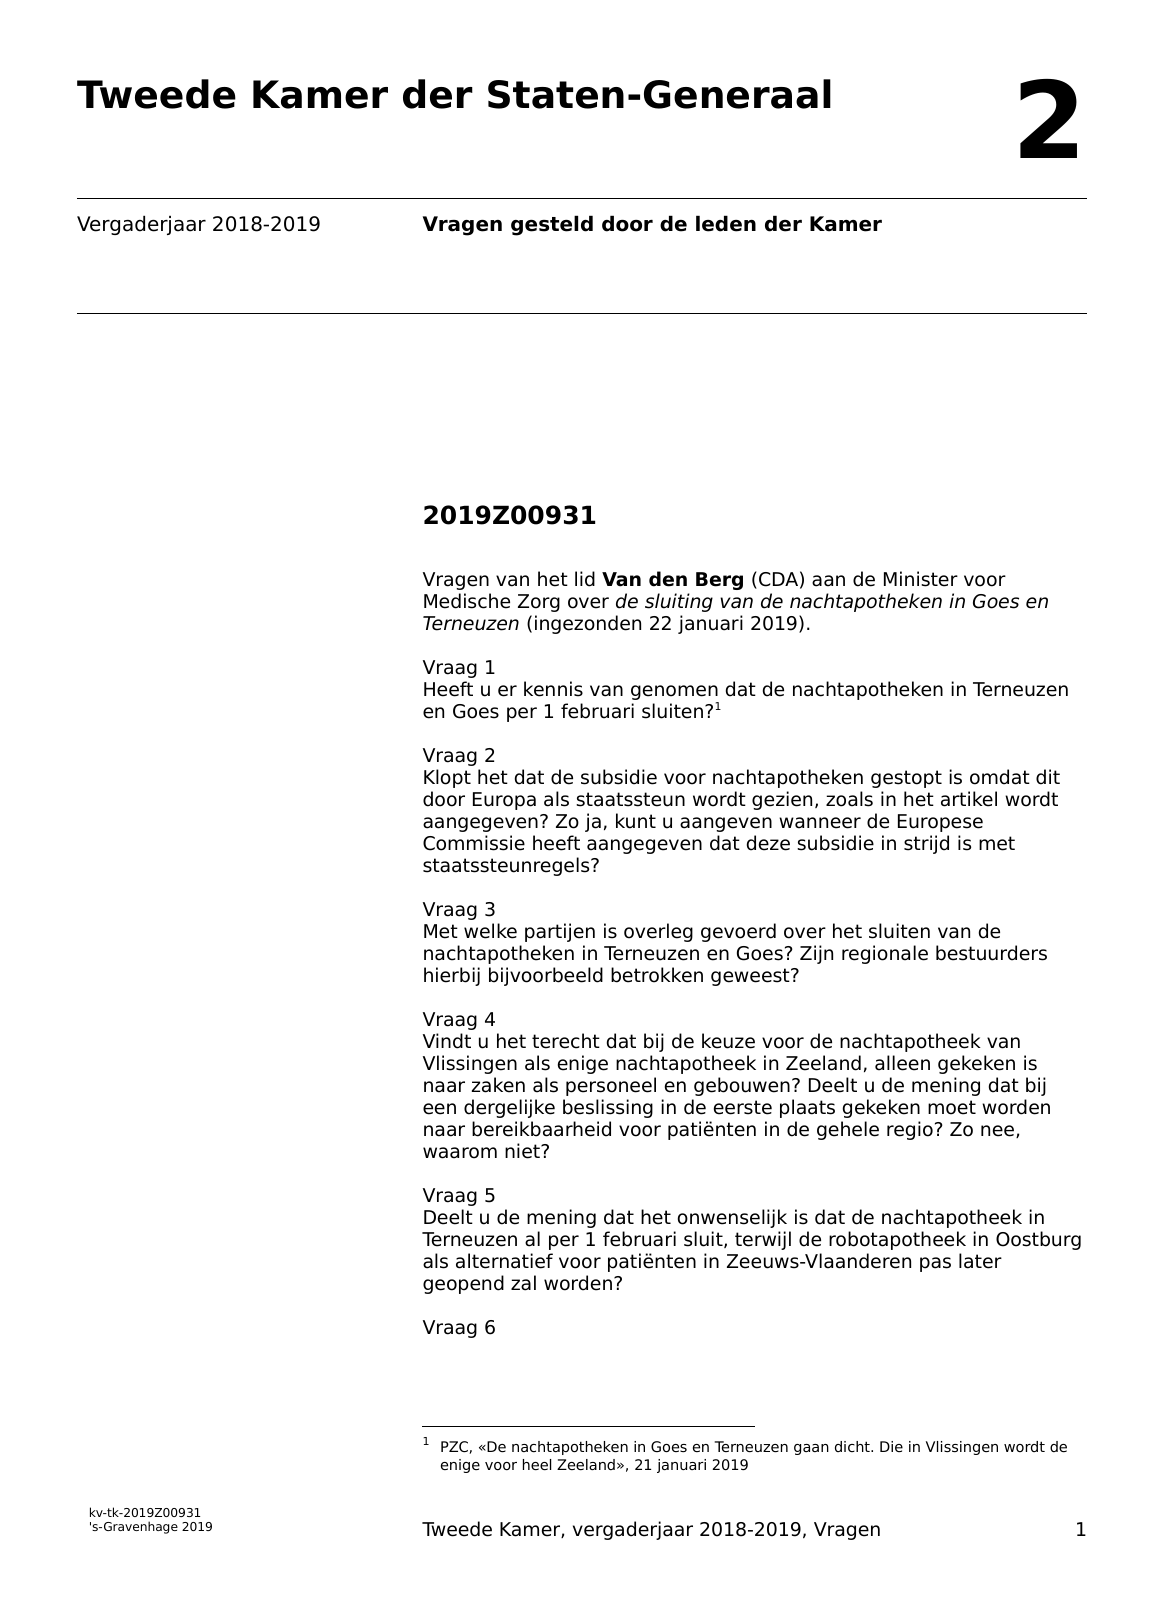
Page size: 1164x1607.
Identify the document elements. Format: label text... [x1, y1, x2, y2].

table_cell Vergaderjaar 2018-2019 [77, 199, 422, 313]
text 2019Z00931 [422, 501, 1087, 531]
table_header 2 [886, 59, 1087, 198]
text Vraag 3 [422, 899, 1087, 921]
text Met welke partijen is overleg gevoerd over het sluiten van de nachtapotheken in Terneuzen en Goes? Zijn regionale bestuurders hierbij bijvoorbeeld betrokken geweest? [422, 921, 1087, 987]
text Vindt u het terecht dat bij de keuze voor de nachtapotheek van Vlissingen als enige nachtapotheek in Zeeland, alleen gekeken is naar zaken als personeel en gebouwen? Deelt u de mening dat bij een dergelijke beslissing in de eerste plaats gekeken moet worden naar bereikbaarheid voor patiënten in de gehele regio? Zo nee, waarom niet? [422, 1031, 1087, 1163]
text 's-Gravenhage 2019 [88, 1520, 323, 1534]
text kv-tk-2019Z00931 [88, 1506, 323, 1520]
table_header Tweede Kamer der Staten-Generaal [77, 59, 886, 198]
text Klopt het dat de subsidie voor nachtapotheken gestopt is omdat dit door Europa als staatssteun wordt gezien, zoals in het artikel wordt aangegeven? Zo ja, kunt u aangeven wanneer de Europese Commissie heeft aangegeven dat deze subsidie in strijd is met staatssteunregels? [422, 767, 1087, 877]
text Heeft u er kennis van genomen dat de nachtapotheken in Terneuzen en Goes per 1 februari sluiten? [422, 679, 1087, 723]
text Vraag 5 [422, 1185, 1087, 1207]
text Vraag 4 [422, 1009, 1087, 1031]
table_cell Vragen gesteld door de leden der Kamer [422, 199, 1087, 313]
text Vraag 6 [422, 1317, 1087, 1339]
text Vraag 2 [422, 745, 1087, 767]
text Vraag 1 [422, 657, 1087, 679]
text Deelt u de mening dat het onwenselijk is dat de nachtapotheek in Terneuzen al per 1 februari sluit, terwijl de robotapotheek in Oostburg als alternatief voor patiënten in Zeeuws-Vlaanderen pas later geopend zal worden? [422, 1207, 1087, 1295]
text Vragen van het lid Van den Berg (CDA) aan de Minister voor Medische Zorg over de sluiting van de nachtapotheken in Goes en Terneuzen (ingezonden 22 januari 2019). [422, 569, 1087, 635]
text PZC, «De nachtapotheken in Goes en Terneuzen gaan dicht. Die in Vlissingen wordt de enige voor heel Zeeland», 21 januari 2019 [422, 1435, 1087, 1474]
